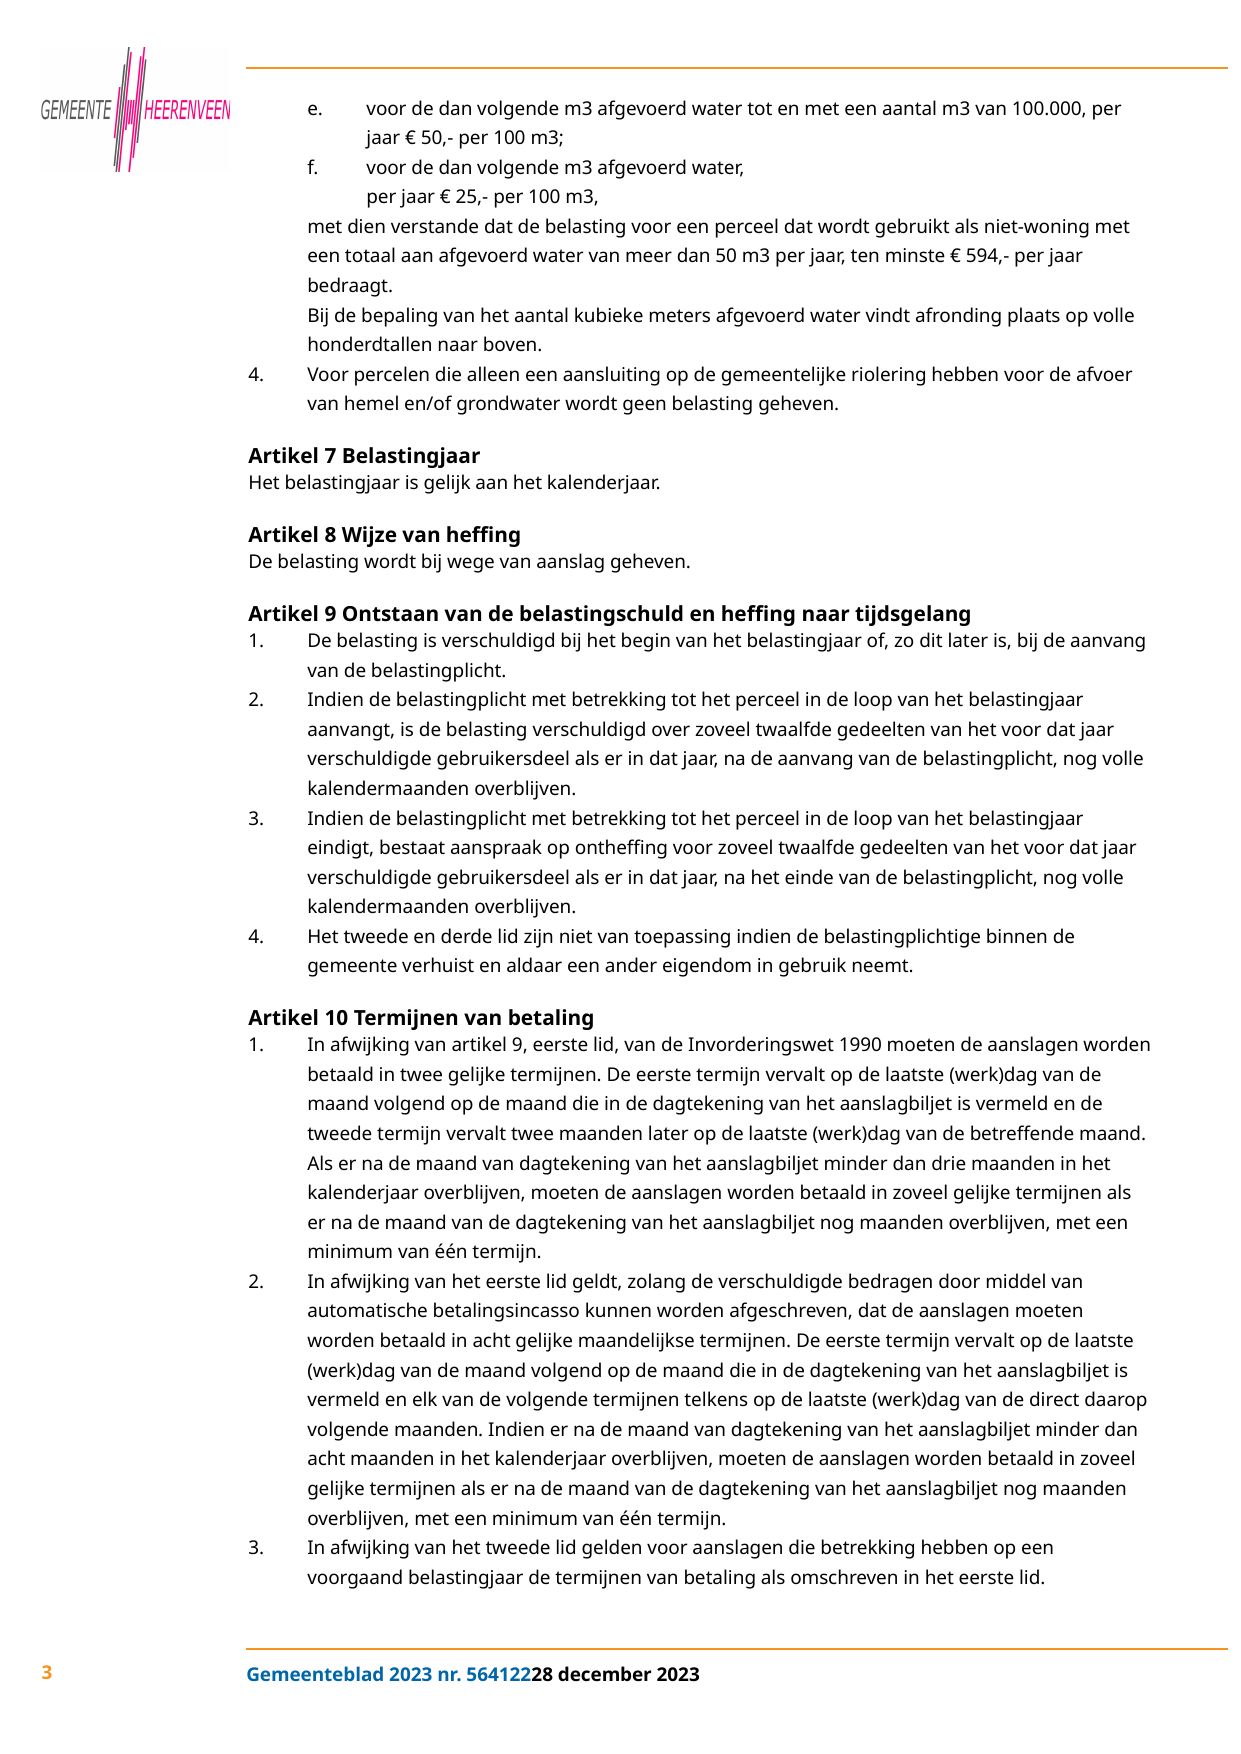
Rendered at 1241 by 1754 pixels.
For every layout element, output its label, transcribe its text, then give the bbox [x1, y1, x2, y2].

text Het belastingjaar is gelijk aan het kalenderjaar. [248, 469, 1152, 495]
text Artikel 9 Ontstaan van de belastingschuld en heffing naar tijdsgelang [248, 599, 1152, 627]
text De belasting wordt bij wege van aanslag geheven. [248, 548, 1152, 574]
list Bij de bepaling van het aantal kubieke meters afgevoerd water vindt afronding plaats op volle honderdtallen naar boven. [248, 302, 1152, 357]
list per jaar € 25,- per 100 m3, [307, 183, 1152, 209]
list voor de dan volgende m3 afgevoerd water, [307, 154, 1152, 180]
list In afwijking van het tweede lid gelden voor aanslagen die betrekking hebben op een voorgaand belastingjaar de termijnen van betaling als omschreven in het eerste lid. [248, 1534, 1152, 1590]
list Het tweede en derde lid zijn niet van toepassing indien de belastingplichtige binnen de gemeente verhuist en aldaar een ander eigendom in gebruik neemt. [248, 923, 1152, 978]
list voor de dan volgende m3 afgevoerd water tot en met een aantal m3 van 100.000, per jaar € 50,- per 100 m3; [307, 95, 1152, 150]
picture [41, 47, 231, 172]
text Artikel 7 Belastingjaar [248, 441, 1152, 469]
list met dien verstande dat de belasting voor een perceel dat wordt gebruikt als niet-woning met een totaal aan afgevoerd water van meer dan 50 m3 per jaar, ten minste € 594,- per jaar bedraagt. [248, 213, 1152, 298]
list In afwijking van het eerste lid geldt, zolang de verschuldigde bedragen door middel van automatische betalingsincasso kunnen worden afgeschreven, dat de aanslagen moeten worden betaald in acht gelijke maandelijkse termijnen. De eerste termijn vervalt op de laatste (werk)dag van de maand volgend op de maand die in de dagtekening van het aanslagbiljet is vermeld en elk van de volgende termijnen telkens op de laatste (werk)dag van de direct daarop volgende maanden. Indien er na de maand van dagtekening van het aanslagbiljet minder dan acht maanden in het kalenderjaar overblijven, moeten de aanslagen worden betaald in zoveel gelijke termijnen als er na de maand van de dagtekening van het aanslagbiljet nog maanden overblijven, met een minimum van één termijn. [248, 1268, 1152, 1531]
list In afwijking van artikel 9, eerste lid, van de Invorderingswet 1990 moeten de aanslagen worden betaald in twee gelijke termijnen. De eerste termijn vervalt op de laatste (werk)dag van de maand volgend op de maand die in de dagtekening van het aanslagbiljet is vermeld en de tweede termijn vervalt twee maanden later op de laatste (werk)dag van de betreffende maand. [248, 1031, 1152, 1146]
list Indien de belastingplicht met betrekking tot het perceel in de loop van het belastingjaar eindigt, bestaat aanspraak op ontheffing voor zoveel twaalfde gedeelten van het voor dat jaar verschuldigde gebruikersdeel als er in dat jaar, na het einde van de belastingplicht, nog volle kalendermaanden overblijven. [248, 805, 1152, 919]
text Artikel 8 Wijze van heffing [248, 520, 1152, 548]
list Voor percelen die alleen een aansluiting op de gemeentelijke riolering hebben voor de afvoer van hemel en/of grondwater wordt geen belasting geheven. [248, 361, 1152, 416]
text Artikel 10 Termijnen van betaling [248, 1003, 1152, 1031]
list Als er na de maand van dagtekening van het aanslagbiljet minder dan drie maanden in het kalenderjaar overblijven, moeten de aanslagen worden betaald in zoveel gelijke termijnen als er na de maand van de dagtekening van het aanslagbiljet nog maanden overblijven, met een minimum van één termijn. [248, 1150, 1152, 1264]
list Indien de belastingplicht met betrekking tot het perceel in de loop van het belastingjaar aanvangt, is de belasting verschuldigd over zoveel twaalfde gedeelten van het voor dat jaar verschuldigde gebruikersdeel als er in dat jaar, na de aanvang van de belastingplicht, nog volle kalendermaanden overblijven. [248, 686, 1152, 801]
list De belasting is verschuldigd bij het begin van het belastingjaar of, zo dit later is, bij de aanvang van de belastingplicht. [248, 627, 1152, 682]
